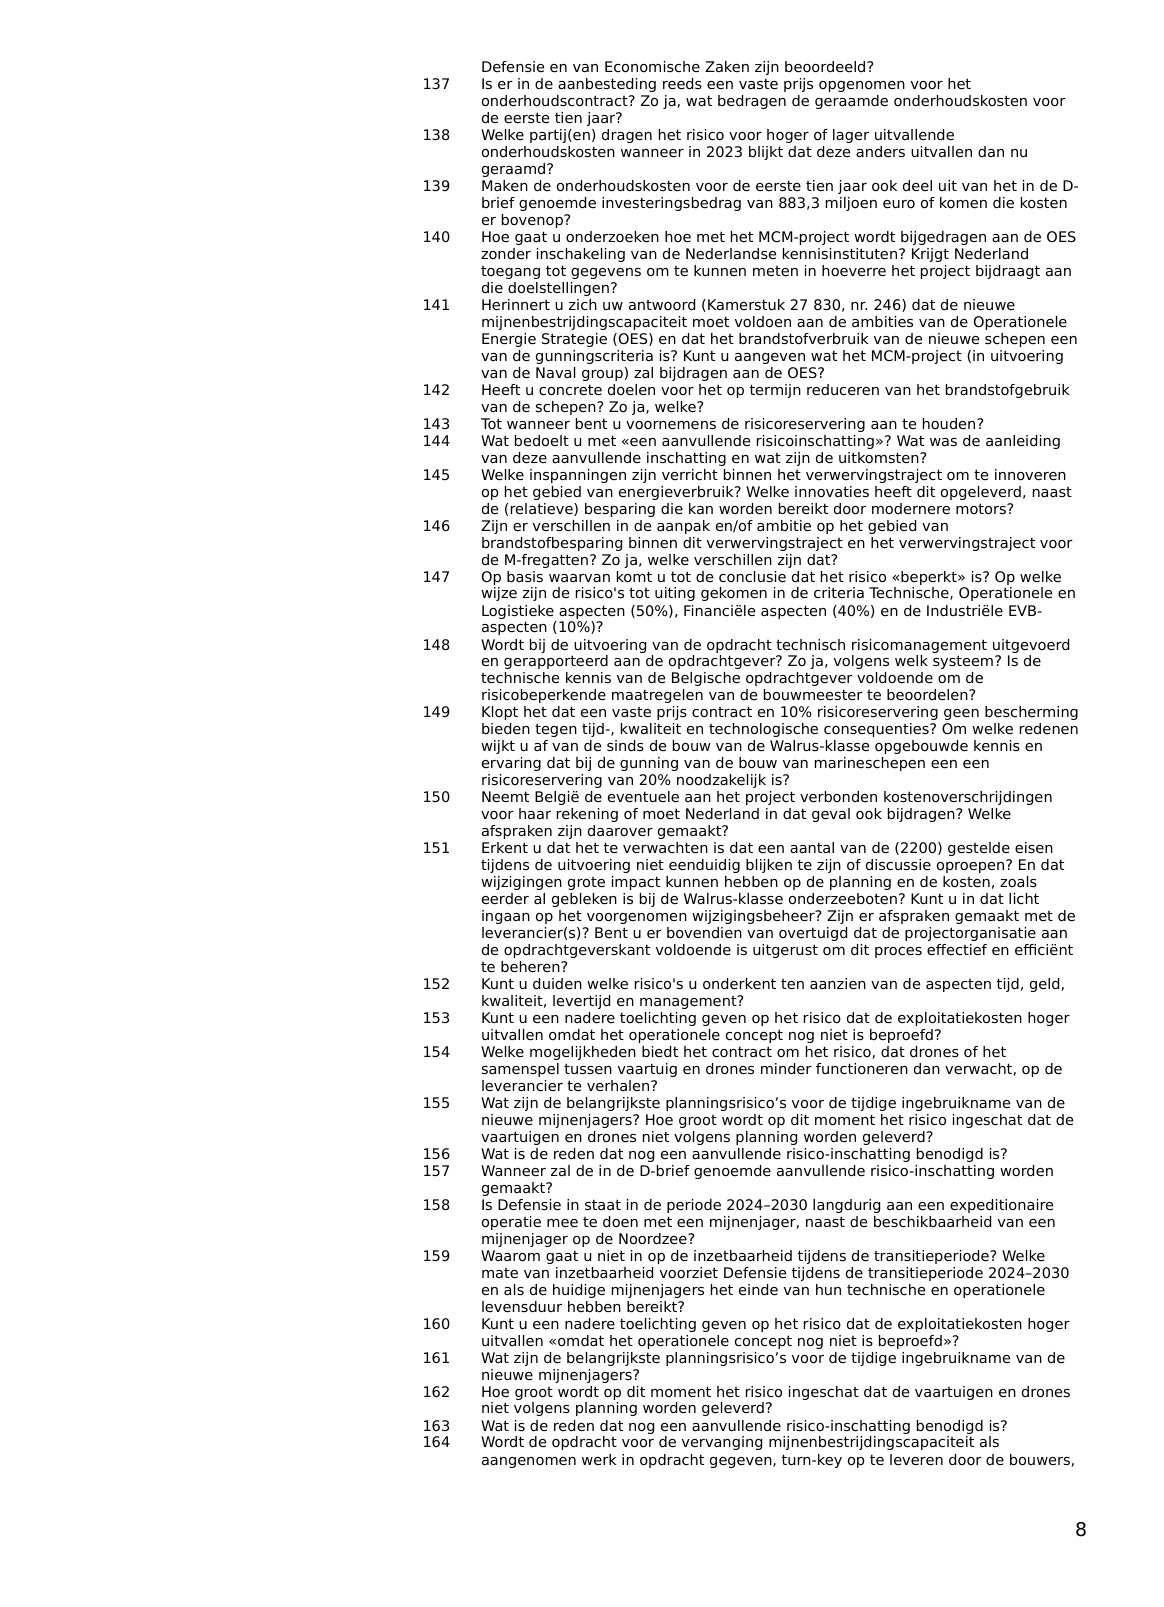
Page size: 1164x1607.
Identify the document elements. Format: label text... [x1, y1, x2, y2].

table_cell Welke mogelijkheden biedt het contract om het risico, dat drones of het samenspel tussen vaartuig en drones minder functioneren dan verwacht, op de leverancier te verhalen? [475, 1044, 1087, 1095]
table_cell Hoe groot wordt op dit moment het risico ingeschat dat de vaartuigen en drones niet volgens planning worden geleverd? [475, 1384, 1087, 1417]
table_cell 161 [422, 1350, 475, 1383]
table_cell 163 [422, 1418, 475, 1434]
table_cell 145 [422, 467, 475, 517]
table_cell Wordt de opdracht voor de vervanging mijnenbestrijdingscapaciteit als aangenomen werk in opdracht gegeven, turn-key op te leveren door de bouwers, [475, 1434, 1087, 1468]
table_cell Herinnert u zich uw antwoord (Kamerstuk 27 830, nr. 246) dat de nieuwe mijnenbestrijdingscapaciteit moet voldoen aan de ambities van de Operationele Energie Strategie (OES) en dat het brandstofverbruik van de nieuwe schepen een van de gunningscriteria is? Kunt u aangeven wat het MCM-project (in uitvoering van de Naval group) zal bijdragen aan de OES? [475, 297, 1087, 382]
table_cell Defensie en van Economische Zaken zijn beoordeeld? [475, 59, 1087, 76]
table_cell 153 [422, 1010, 475, 1044]
table_cell Op basis waarvan komt u tot de conclusie dat het risico «beperkt» is? Op welke wijze zijn de risico's tot uiting gekomen in de criteria Technische, Operationele en Logistieke aspecten (50%), Financiële aspecten (40%) en de Industriële EVB-aspecten (10%)? [475, 569, 1087, 636]
table_cell 143 [422, 416, 475, 433]
table_cell Wat zijn de belangrijkste planningsrisico’s voor de tijdige ingebruikname van de nieuwe mijnenjagers? Hoe groot wordt op dit moment het risico ingeschat dat de vaartuigen en drones niet volgens planning worden geleverd? [475, 1095, 1087, 1146]
table_cell Waarom gaat u niet in op de inzetbaarheid tijdens de transitieperiode? Welke mate van inzetbaarheid voorziet Defensie tijdens de transitieperiode 2024–2030 en als de huidige mijnenjagers het einde van hun technische en operationele levensduur hebben bereikt? [475, 1248, 1087, 1316]
table_cell 150 [422, 789, 475, 840]
table_cell 144 [422, 433, 475, 467]
table_cell Wordt bij de uitvoering van de opdracht technisch risicomanagement uitgevoerd en gerapporteerd aan de opdrachtgever? Zo ja, volgens welk systeem? Is de technische kennis van de Belgische opdrachtgever voldoende om de risicobeperkende maatregelen van de bouwmeester te beoordelen? [475, 636, 1087, 704]
table_cell 157 [422, 1163, 475, 1197]
table_cell 151 [422, 840, 475, 976]
table_cell 140 [422, 229, 475, 297]
table_cell Klopt het dat een vaste prijs contract en 10% risicoreservering geen bescherming bieden tegen tijd-, kwaliteit en technologische consequenties? Om welke redenen wijkt u af van de sinds de bouw van de Walrus-klasse opgebouwde kennis en ervaring dat bij de gunning van de bouw van marineschepen een een risicoreservering van 20% noodzakelijk is? [475, 704, 1087, 789]
table_cell 159 [422, 1248, 475, 1316]
table_cell 155 [422, 1095, 475, 1146]
table_cell Neemt België de eventuele aan het project verbonden kostenoverschrijdingen voor haar rekening of moet Nederland in dat geval ook bijdragen? Welke afspraken zijn daarover gemaakt? [475, 789, 1087, 840]
table_cell 162 [422, 1384, 475, 1417]
table_cell 138 [422, 127, 475, 178]
table_cell 141 [422, 297, 475, 382]
table_cell Welke inspanningen zijn verricht binnen het verwervingstraject om te innoveren op het gebied van energieverbruik? Welke innovaties heeft dit opgeleverd, naast de (relatieve) besparing die kan worden bereikt door modernere motors? [475, 467, 1087, 517]
table_cell Wat is de reden dat nog een aanvullende risico-inschatting benodigd is? [475, 1418, 1087, 1434]
table_cell Is er in de aanbesteding reeds een vaste prijs opgenomen voor het onderhoudscontract? Zo ja, wat bedragen de geraamde onderhoudskosten voor de eerste tien jaar? [475, 76, 1087, 127]
table_cell Wat is de reden dat nog een aanvullende risico-inschatting benodigd is? [475, 1146, 1087, 1163]
table_cell 147 [422, 569, 475, 636]
table_cell Welke partij(en) dragen het risico voor hoger of lager uitvallende onderhoudskosten wanneer in 2023 blijkt dat deze anders uitvallen dan nu geraamd? [475, 127, 1087, 178]
table_cell Tot wanneer bent u voornemens de risicoreservering aan te houden? [475, 416, 1087, 433]
table_cell Heeft u concrete doelen voor het op termijn reduceren van het brandstofgebruik van de schepen? Zo ja, welke? [475, 382, 1087, 416]
table_cell 148 [422, 636, 475, 704]
table_cell 154 [422, 1044, 475, 1095]
table_cell 160 [422, 1316, 475, 1349]
table_cell Kunt u duiden welke risico's u onderkent ten aanzien van de aspecten tijd, geld, kwaliteit, levertijd en management? [475, 976, 1087, 1010]
table_cell Kunt u een nadere toelichting geven op het risico dat de exploitatiekosten hoger uitvallen «omdat het operationele concept nog niet is beproefd»? [475, 1316, 1087, 1349]
table_cell 158 [422, 1197, 475, 1248]
table_cell Wanneer zal de in de D-brief genoemde aanvullende risico-inschatting worden gemaakt? [475, 1163, 1087, 1197]
table_cell [422, 59, 475, 76]
table_cell 139 [422, 178, 475, 229]
table_cell Wat bedoelt u met «een aanvullende risicoinschatting»? Wat was de aanleiding van deze aanvullende inschatting en wat zijn de uitkomsten? [475, 433, 1087, 467]
table_cell Maken de onderhoudskosten voor de eerste tien jaar ook deel uit van het in de D-brief genoemde investeringsbedrag van 883,3 miljoen euro of komen die kosten er bovenop? [475, 178, 1087, 229]
table_cell 152 [422, 976, 475, 1010]
table_cell 156 [422, 1146, 475, 1163]
table_cell 149 [422, 704, 475, 789]
table_cell Zijn er verschillen in de aanpak en/of ambitie op het gebied van brandstofbesparing binnen dit verwervingstraject en het verwervingstraject voor de M-fregatten? Zo ja, welke verschillen zijn dat? [475, 518, 1087, 568]
table_cell Kunt u een nadere toelichting geven op het risico dat de exploitatiekosten hoger uitvallen omdat het operationele concept nog niet is beproefd? [475, 1010, 1087, 1044]
table_cell Erkent u dat het te verwachten is dat een aantal van de (2200) gestelde eisen tijdens de uitvoering niet eenduidig blijken te zijn of discussie oproepen? En dat wijzigingen grote impact kunnen hebben op de planning en de kosten, zoals eerder al gebleken is bij de Walrus-klasse onderzeeboten? Kunt u in dat licht ingaan op het voorgenomen wijzigingsbeheer? Zijn er afspraken gemaakt met de leverancier(s)? Bent u er bovendien van overtuigd dat de projectorganisatie aan de opdrachtgeverskant voldoende is uitgerust om dit proces effectief en efficiënt te beheren? [475, 840, 1087, 976]
table_cell 142 [422, 382, 475, 416]
table_cell Is Defensie in staat in de periode 2024–2030 langdurig aan een expeditionaire operatie mee te doen met een mijnenjager, naast de beschikbaarheid van een mijnenjager op de Noordzee? [475, 1197, 1087, 1248]
table_cell 137 [422, 76, 475, 127]
table_cell Wat zijn de belangrijkste planningsrisico’s voor de tijdige ingebruikname van de nieuwe mijnenjagers? [475, 1350, 1087, 1383]
table_cell Hoe gaat u onderzoeken hoe met het MCM-project wordt bijgedragen aan de OES zonder inschakeling van de Nederlandse kennisinstituten? Krijgt Nederland toegang tot gegevens om te kunnen meten in hoeverre het project bijdraagt aan die doelstellingen? [475, 229, 1087, 297]
table_cell 146 [422, 518, 475, 568]
table_cell 164 [422, 1434, 475, 1468]
